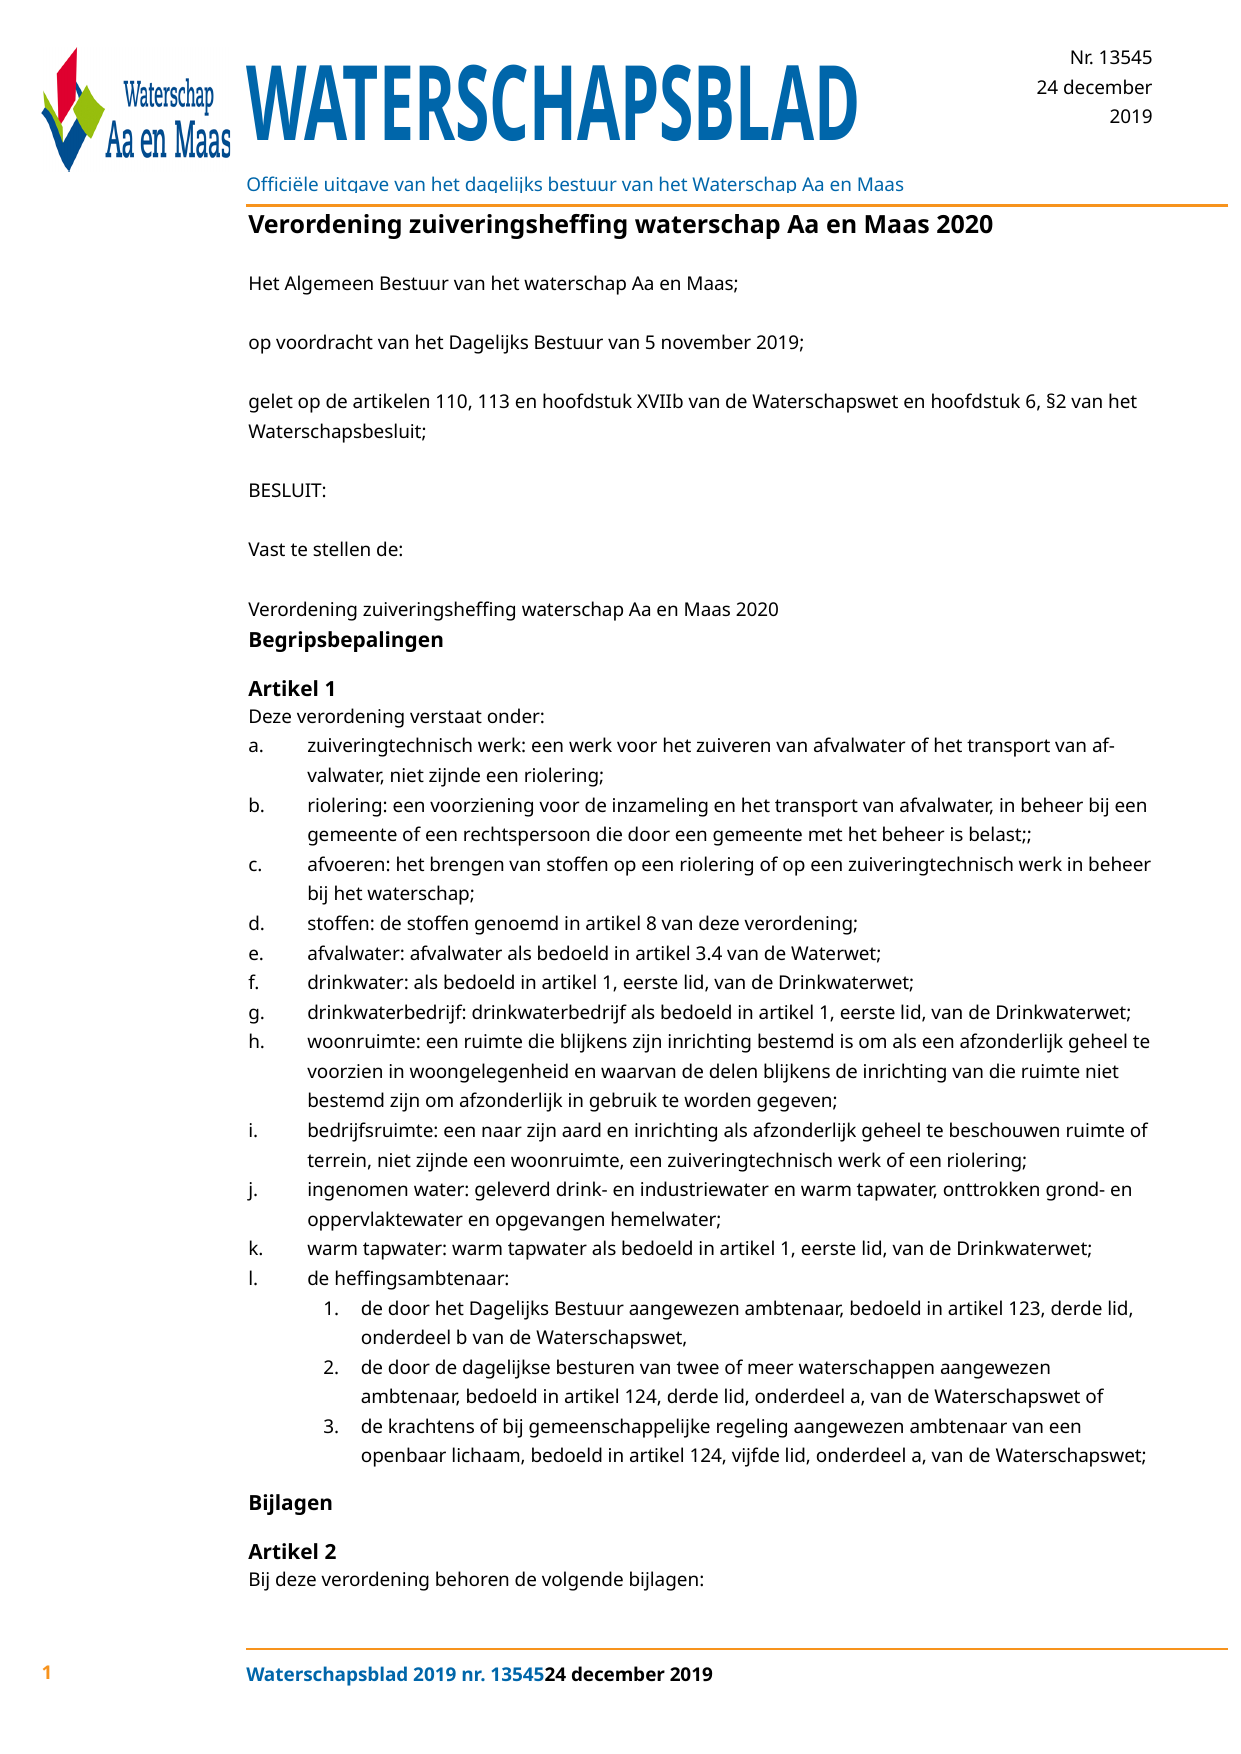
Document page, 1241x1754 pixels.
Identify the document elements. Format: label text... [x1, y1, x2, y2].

list warm tapwater: warm tapwater als bedoeld in artikel 1, eerste lid, van de Drinkwaterwet; [248, 1236, 1152, 1261]
list afvalwater: afvalwater als bedoeld in artikel 3.4 van de Waterwet; [248, 940, 1152, 965]
text Deze verordening verstaat onder: [248, 703, 1152, 729]
list de krachtens of bij gemeenschappelijke regeling aangewezen ambtenaar van een openbaar lichaam, bedoeld in artikel 124, vijfde lid, onderdeel a, van de Waterschapswet; [323, 1413, 1152, 1468]
list de heffingsambtenaar: [248, 1265, 1152, 1291]
list woonruimte: een ruimte die blijkens zijn inrichting bestemd is om als een afzonderlijk geheel te voorzien in woongelegenheid en waarvan de delen blijkens de inrichting van die ruimte niet bestemd zijn om afzonderlijk in gebruik te worden gegeven; [248, 1028, 1152, 1113]
text Bij deze verordening behoren de volgende bijlagen: [248, 1566, 1152, 1592]
text Het Algemeen Bestuur van het waterschap Aa en Maas; [248, 270, 1152, 296]
text Verordening zuiveringsheffing waterschap Aa en Maas 2020 [248, 207, 1152, 241]
list afvoeren: het brengen van stoffen op een riolering of op een zuiveringtechnisch werk in beheer bij het waterschap; [248, 851, 1152, 906]
text Verordening zuiveringsheffing waterschap Aa en Maas 2020 [248, 596, 1152, 621]
picture [41, 47, 231, 172]
list stoffen: de stoffen genoemd in artikel 8 van deze verordening; [248, 910, 1152, 936]
list drinkwaterbedrijf: drinkwaterbedrijf als bedoeld in artikel 1, eerste lid, van de Drinkwaterwet; [248, 999, 1152, 1024]
list drinkwater: als bedoeld in artikel 1, eerste lid, van de Drinkwaterwet; [248, 969, 1152, 995]
list zuiveringtechnisch werk: een werk voor het zuiveren van afvalwater of het transport van af-valwater, niet zijnde een riolering; [248, 733, 1152, 788]
text Bijlagen [248, 1488, 1152, 1517]
text Artikel 2 [248, 1537, 1152, 1566]
text op voordracht van het Dagelijks Bestuur van 5 november 2019; [248, 329, 1152, 355]
text BESLUIT: [248, 477, 1152, 503]
text Vast te stellen de: [248, 537, 1152, 562]
list de door de dagelijkse besturen van twee of meer waterschappen aangewezen ambtenaar, bedoeld in artikel 124, derde lid, onderdeel a, van de Waterschapswet of [323, 1354, 1152, 1409]
list ingenomen water: geleverd drink- en industriewater en warm tapwater, onttrokken grond- en oppervlaktewater en opgevangen hemelwater; [248, 1176, 1152, 1232]
text Begripsbepalingen [248, 625, 1152, 654]
text gelet op de artikelen 110, 113 en hoofdstuk XVIIb van de Waterschapswet en hoofdstuk 6, §2 van het Waterschapsbesluit; [248, 389, 1152, 444]
text Artikel 1 [248, 674, 1152, 703]
list riolering: een voorziening voor de inzameling en het transport van afvalwater, in beheer bij een gemeente of een rechtspersoon die door een gemeente met het beheer is belast;; [248, 792, 1152, 847]
list de door het Dagelijks Bestuur aangewezen ambtenaar, bedoeld in artikel 123, derde lid, onderdeel b van de Waterschapswet, [323, 1295, 1152, 1350]
list bedrijfsruimte: een naar zijn aard en inrichting als afzonderlijk geheel te beschouwen ruimte of terrein, niet zijnde een woonruimte, een zuiveringtechnisch werk of een riolering; [248, 1117, 1152, 1172]
